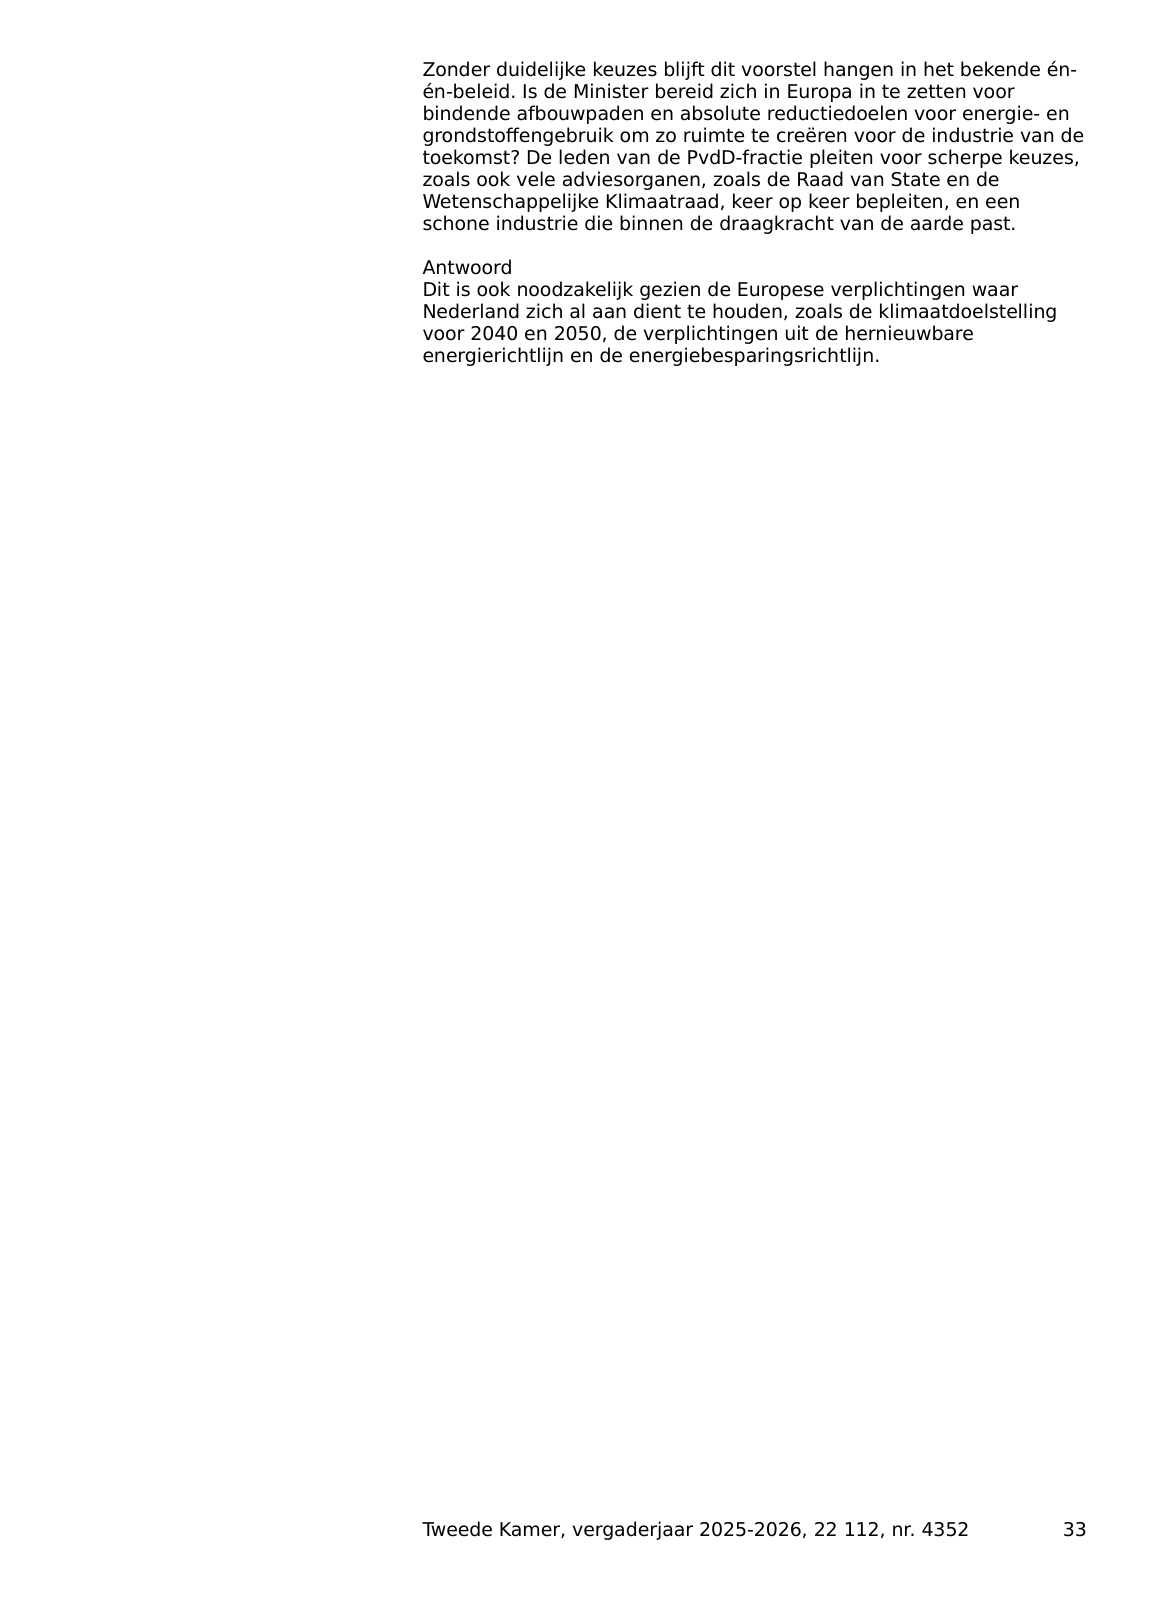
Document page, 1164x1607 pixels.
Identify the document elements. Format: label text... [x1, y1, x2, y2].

text Antwoord [422, 257, 1087, 279]
text Zonder duidelijke keuzes blijft dit voorstel hangen in het bekende én-én-beleid. Is de Minister bereid zich in Europa in te zetten voor bindende afbouwpaden en absolute reductiedoelen voor energie- en grondstoffengebruik om zo ruimte te creëren voor de industrie van de toekomst? De leden van de PvdD-fractie pleiten voor scherpe keuzes, zoals ook vele adviesorganen, zoals de Raad van State en de Wetenschappelijke Klimaatraad, keer op keer bepleiten, en een schone industrie die binnen de draagkracht van de aarde past. [422, 59, 1087, 235]
text Dit is ook noodzakelijk gezien de Europese verplichtingen waar Nederland zich al aan dient te houden, zoals de klimaatdoelstelling voor 2040 en 2050, de verplichtingen uit de hernieuwbare energierichtlijn en de energiebesparingsrichtlijn. [422, 279, 1087, 367]
